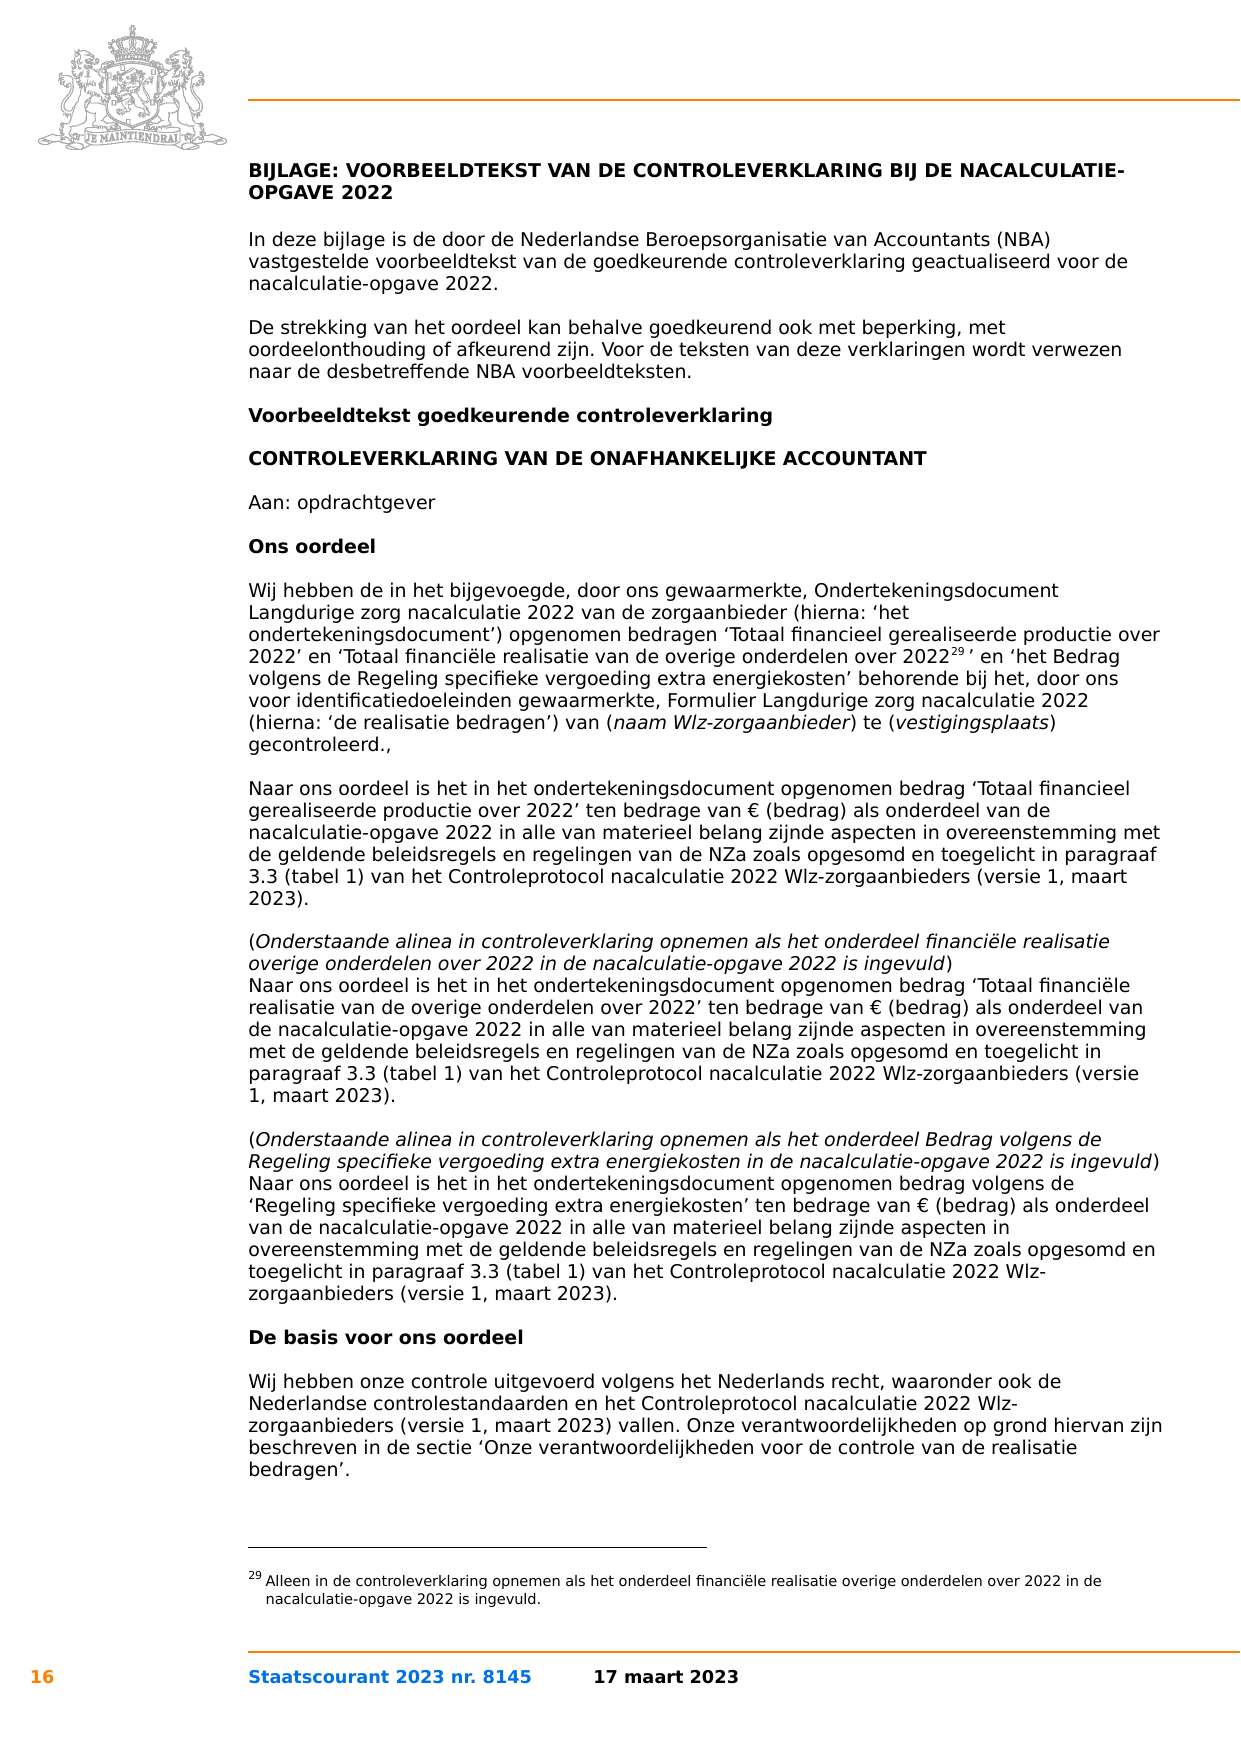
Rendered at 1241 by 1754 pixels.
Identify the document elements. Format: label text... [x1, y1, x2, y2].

text Naar ons oordeel is het in het ondertekeningsdocument opgenomen bedrag ‘Totaal financieel gerealiseerde productie over 2022’ ten bedrage van € (bedrag) als onderdeel van de nacalculatie-opgave 2022 in alle van materieel belang zijnde aspecten in overeenstemming met de geldende beleidsregels en regelingen van de NZa zoals opgesomd en toegelicht in paragraaf 3.3 (tabel 1) van het Controleprotocol nacalculatie 2022 Wlz-zorgaanbieders (versie 1, maart 2023). [248, 778, 1163, 909]
text Alleen in de controleverklaring opnemen als het onderdeel financiële realisatie overige onderdelen over 2022 in de nacalculatie-opgave 2022 is ingevuld. [248, 1569, 1163, 1608]
text Naar ons oordeel is het in het ondertekeningsdocument opgenomen bedrag volgens de ‘Regeling specifieke vergoeding extra energiekosten’ ten bedrage van € (bedrag) als onderdeel van de nacalculatie-opgave 2022 in alle van materieel belang zijnde aspecten in overeenstemming met de geldende beleidsregels en regelingen van de NZa zoals opgesomd en toegelicht in paragraaf 3.3 (tabel 1) van het Controleprotocol nacalculatie 2022 Wlz-zorgaanbieders (versie 1, maart 2023). [248, 1173, 1163, 1305]
subtitle CONTROLEVERKLARING VAN DE ONAFHANKELIJKE ACCOUNTANT [248, 448, 1163, 470]
picture [38, 25, 227, 150]
text In deze bijlage is de door de Nederlandse Beroepsorganisatie van Accountants (NBA) vastgestelde voorbeeldtekst van de goedkeurende controleverklaring geactualiseerd voor de nacalculatie-opgave 2022. [248, 229, 1163, 295]
subtitle BIJLAGE: VOORBEELDTEKST VAN DE CONTROLEVERKLARING BIJ DE NACALCULATIE-OPGAVE 2022 [248, 160, 1163, 204]
text Wij hebben de in het bijgevoegde, door ons gewaarmerkte, Ondertekeningsdocument Langdurige zorg nacalculatie 2022 van de zorgaanbieder (hierna: ‘het ondertekeningsdocument’) opgenomen bedragen ‘Totaal financieel gerealiseerde productie over 2022’ en ‘Totaal financiële realisatie van de overige onderdelen over 2022’ en ‘het Bedrag volgens de Regeling specifieke vergoeding extra energiekosten’ behorende bij het, door ons voor identificatiedoeleinden gewaarmerkte, Formulier Langdurige zorg nacalculatie 2022 (hierna: ‘de realisatie bedragen’) van (naam Wlz-zorgaanbieder) te (vestigingsplaats) gecontroleerd., [248, 580, 1163, 756]
subtitle De basis voor ons oordeel [248, 1327, 1163, 1349]
text Wij hebben onze controle uitgevoerd volgens het Nederlands recht, waaronder ook de Nederlandse controlestandaarden en het Controleprotocol nacalculatie 2022 Wlz-zorgaanbieders (versie 1, maart 2023) vallen. Onze verantwoordelijkheden op grond hiervan zijn beschreven in de sectie ‘Onze verantwoordelijkheden voor de controle van de realisatie bedragen’. [248, 1371, 1163, 1481]
text (Onderstaande alinea in controleverklaring opnemen als het onderdeel Bedrag volgens de Regeling specifieke vergoeding extra energiekosten in de nacalculatie-opgave 2022 is ingevuld) [248, 1129, 1163, 1173]
subtitle Voorbeeldtekst goedkeurende controleverklaring [248, 404, 1163, 426]
text Aan: opdrachtgever [248, 492, 1163, 514]
text De strekking van het oordeel kan behalve goedkeurend ook met beperking, met oordeelonthouding of afkeurend zijn. Voor de teksten van deze verklaringen wordt verwezen naar de desbetreffende NBA voorbeeldteksten. [248, 317, 1163, 383]
text Naar ons oordeel is het in het ondertekeningsdocument opgenomen bedrag ‘Totaal financiële realisatie van de overige onderdelen over 2022’ ten bedrage van € (bedrag) als onderdeel van de nacalculatie-opgave 2022 in alle van materieel belang zijnde aspecten in overeenstemming met de geldende beleidsregels en regelingen van de NZa zoals opgesomd en toegelicht in paragraaf 3.3 (tabel 1) van het Controleprotocol nacalculatie 2022 Wlz-zorgaanbieders (versie 1, maart 2023). [248, 975, 1163, 1107]
subtitle Ons oordeel [248, 536, 1163, 558]
text (Onderstaande alinea in controleverklaring opnemen als het onderdeel financiële realisatie overige onderdelen over 2022 in de nacalculatie-opgave 2022 is ingevuld) [248, 931, 1163, 975]
